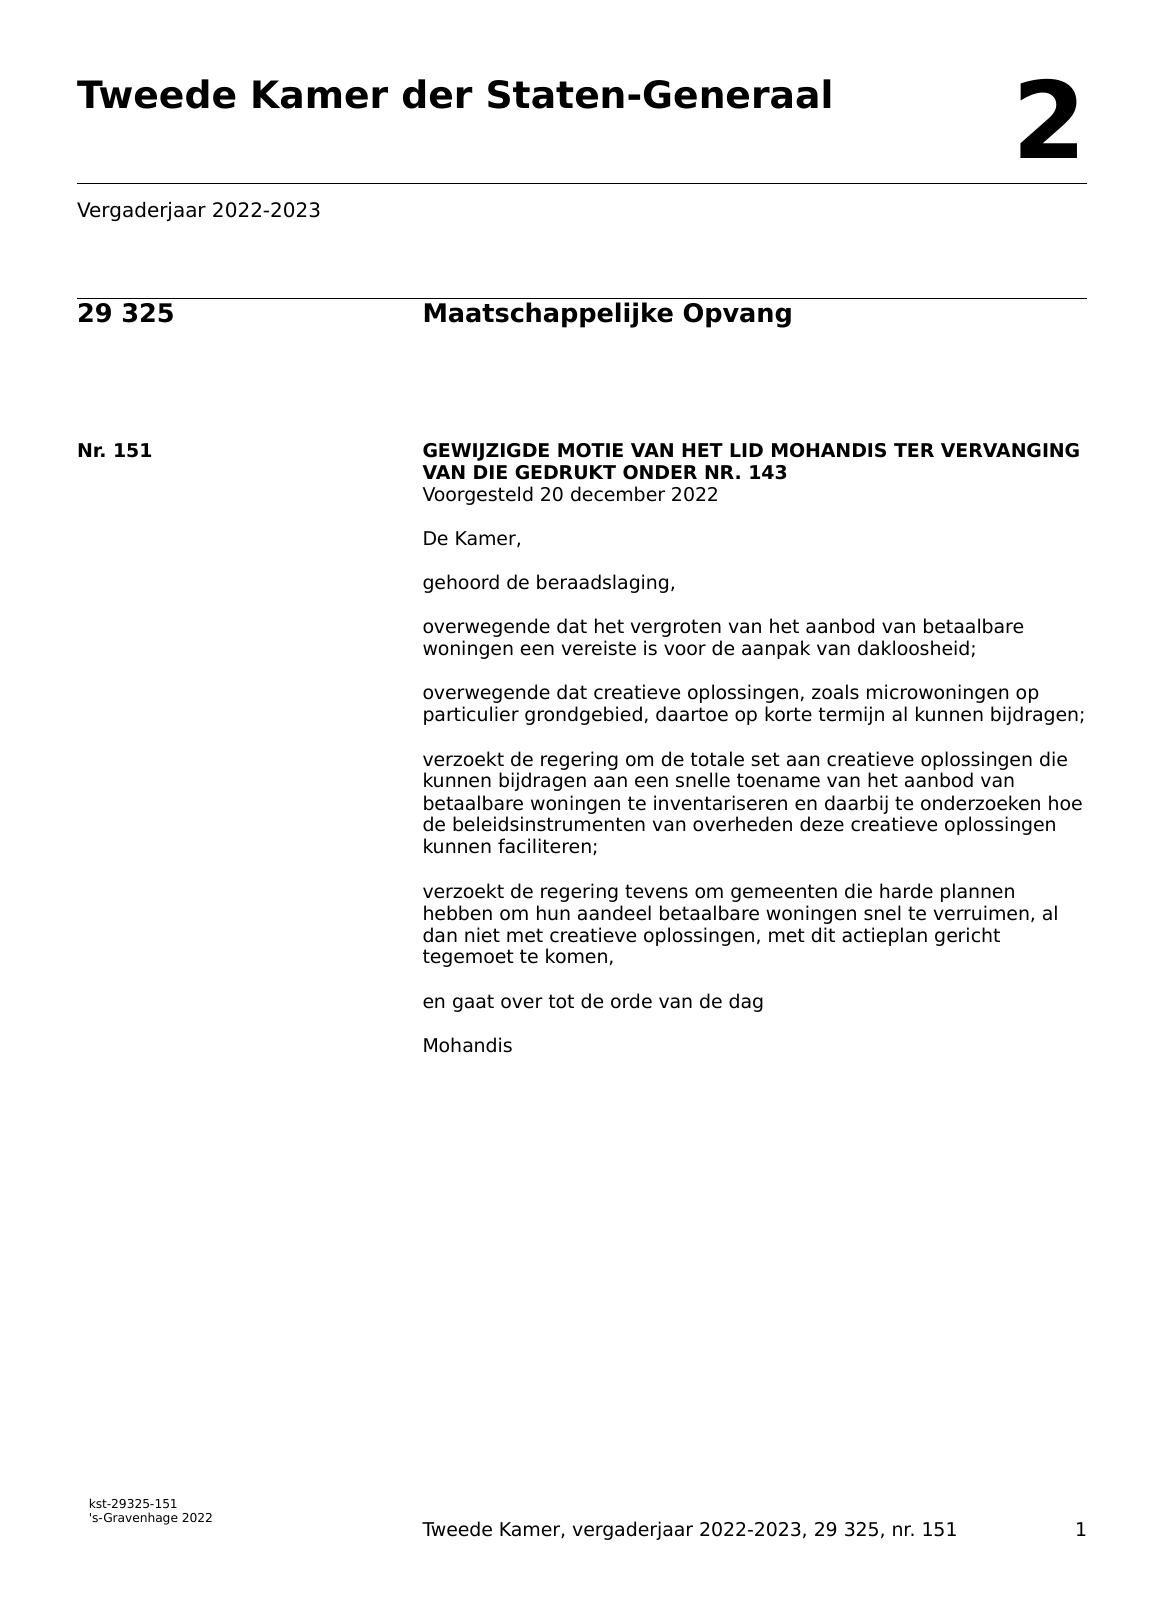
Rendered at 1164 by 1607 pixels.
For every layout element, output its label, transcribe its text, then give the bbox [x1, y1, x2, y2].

text kst-29325-151 [88, 1497, 323, 1511]
text verzoekt de regering om de totale set aan creatieve oplossingen die kunnen bijdragen aan een snelle toename van het aanbod van betaalbare woningen te inventariseren en daarbij te onderzoeken hoe de beleidsinstrumenten van overheden deze creatieve oplossingen kunnen faciliteren; [422, 748, 1087, 858]
text gehoord de beraadslaging, [422, 572, 1087, 594]
text Mohandis [422, 1035, 1087, 1057]
table_header 2 [886, 59, 1087, 183]
subtitle Nr. 151 GEWIJZIGDE MOTIE VAN HET LID MOHANDIS TER VERVANGING VAN DIE GEDRUKT ONDER NR. 143 [77, 440, 1087, 484]
text Voorgesteld 20 december 2022 [422, 484, 1087, 506]
text De Kamer, [422, 528, 1087, 550]
table_header Tweede Kamer der Staten-Generaal [77, 59, 886, 183]
table_cell Vergaderjaar 2022-2023 [77, 184, 1087, 298]
subtitle 29 325 Maatschappelijke Opvang [77, 299, 1087, 329]
text verzoekt de regering tevens om gemeenten die harde plannen hebben om hun aandeel betaalbare woningen snel te verruimen, al dan niet met creatieve oplossingen, met dit actieplan gericht tegemoet te komen, [422, 881, 1087, 968]
text en gaat over tot de orde van de dag [422, 991, 1087, 1013]
text overwegende dat creatieve oplossingen, zoals microwoningen op particulier grondgebied, daartoe op korte termijn al kunnen bijdragen; [422, 682, 1087, 726]
text 's-Gravenhage 2022 [88, 1511, 323, 1525]
text overwegende dat het vergroten van het aanbod van betaalbare woningen een vereiste is voor de aanpak van dakloosheid; [422, 616, 1087, 660]
